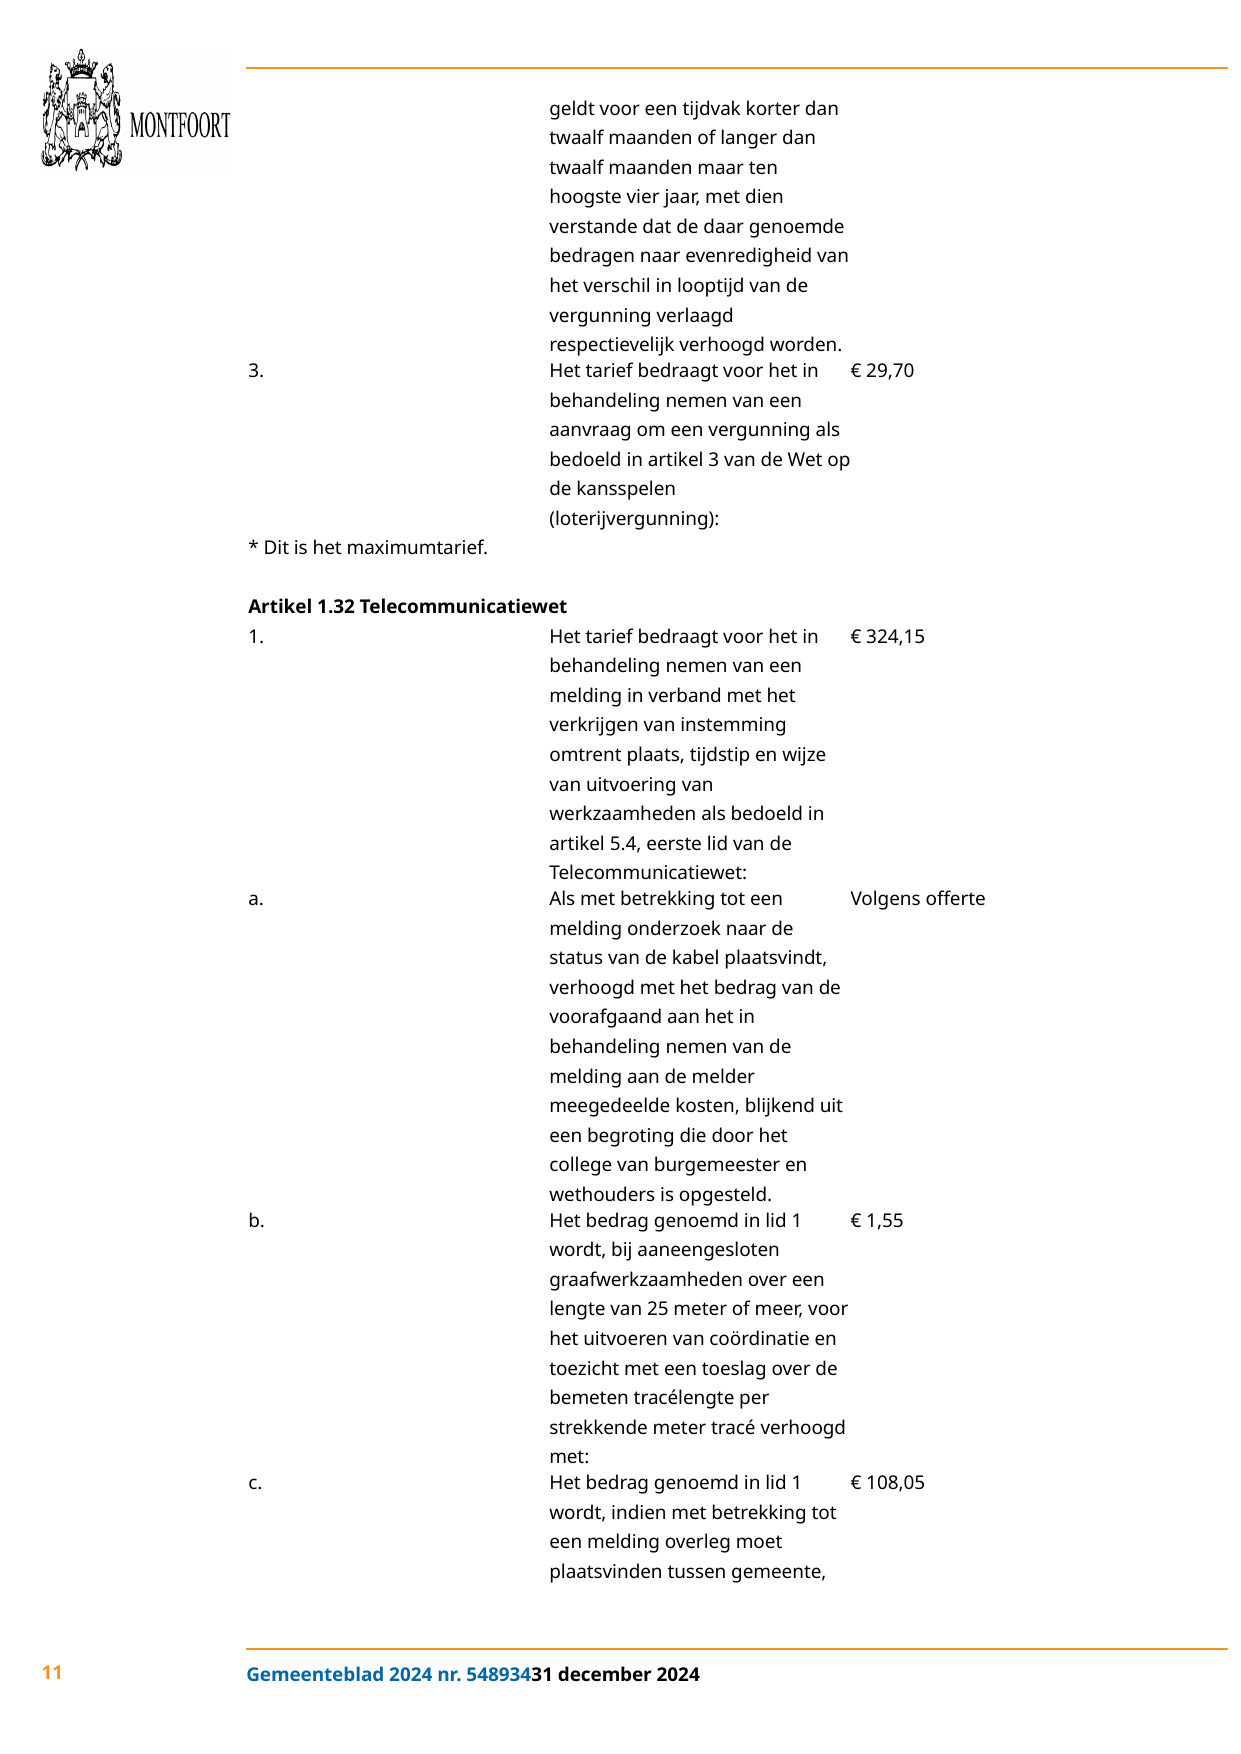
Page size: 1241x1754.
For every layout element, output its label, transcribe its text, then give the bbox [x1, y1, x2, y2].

table_cell Volgens offerte [850, 885, 1152, 1207]
table_cell Als met betrekking tot een melding onderzoek naar de status van de kabel plaatsvindt, verhoogd met het bedrag van de voorafgaand aan het in behandeling nemen van de melding aan de melder meegedeelde kosten, blijkend uit een begroting die door het college van burgemeester en wethouders is opgesteld. [549, 885, 850, 1207]
table_cell a. [248, 885, 549, 1207]
table_cell [850, 95, 1152, 357]
table_cell 3. [248, 357, 549, 531]
text Artikel 1.32 Telecommunicatiewet [248, 593, 1152, 619]
table_cell Het tarief bedraagt voor het in behandeling nemen van een aanvraag om een vergunning als bedoeld in artikel 3 van de Wet op de kansspelen (loterijvergunning): [549, 357, 850, 531]
table_cell Het bedrag genoemd in lid 1 wordt, bij aaneengesloten graafwerkzaamheden over een lengte van 25 meter of meer, voor het uitvoeren van coördinatie en toezicht met een toeslag over de bemeten tracélengte per strekkende meter tracé verhoogd met: [549, 1207, 850, 1469]
table_cell c. [248, 1469, 549, 1584]
table_cell geldt voor een tijdvak korter dan twaalf maanden of langer dan twaalf maanden maar ten hoogste vier jaar, met dien verstande dat de daar genoemde bedragen naar evenredigheid van het verschil in looptijd van de vergunning verlaagd respectievelijk verhoogd worden. [549, 95, 850, 357]
text * Dit is het maximumtarief. [248, 534, 1152, 560]
table_cell [248, 95, 549, 357]
table_cell € 108,05 [850, 1469, 1152, 1584]
table_cell € 1,55 [850, 1207, 1152, 1469]
table_header 1. [248, 623, 549, 885]
table_cell Het bedrag genoemd in lid 1 wordt, indien met betrekking tot een melding overleg moet plaatsvinden tussen gemeente, [549, 1469, 850, 1584]
table_cell € 29,70 [850, 357, 1152, 531]
table_cell b. [248, 1207, 549, 1469]
picture [41, 47, 231, 172]
table_header € 324,15 [850, 623, 1152, 885]
table_header Het tarief bedraagt voor het in behandeling nemen van een melding in verband met het verkrijgen van instemming omtrent plaats, tijdstip en wijze van uitvoering van werkzaamheden als bedoeld in artikel 5.4, eerste lid van de Telecommunicatiewet: [549, 623, 850, 885]
